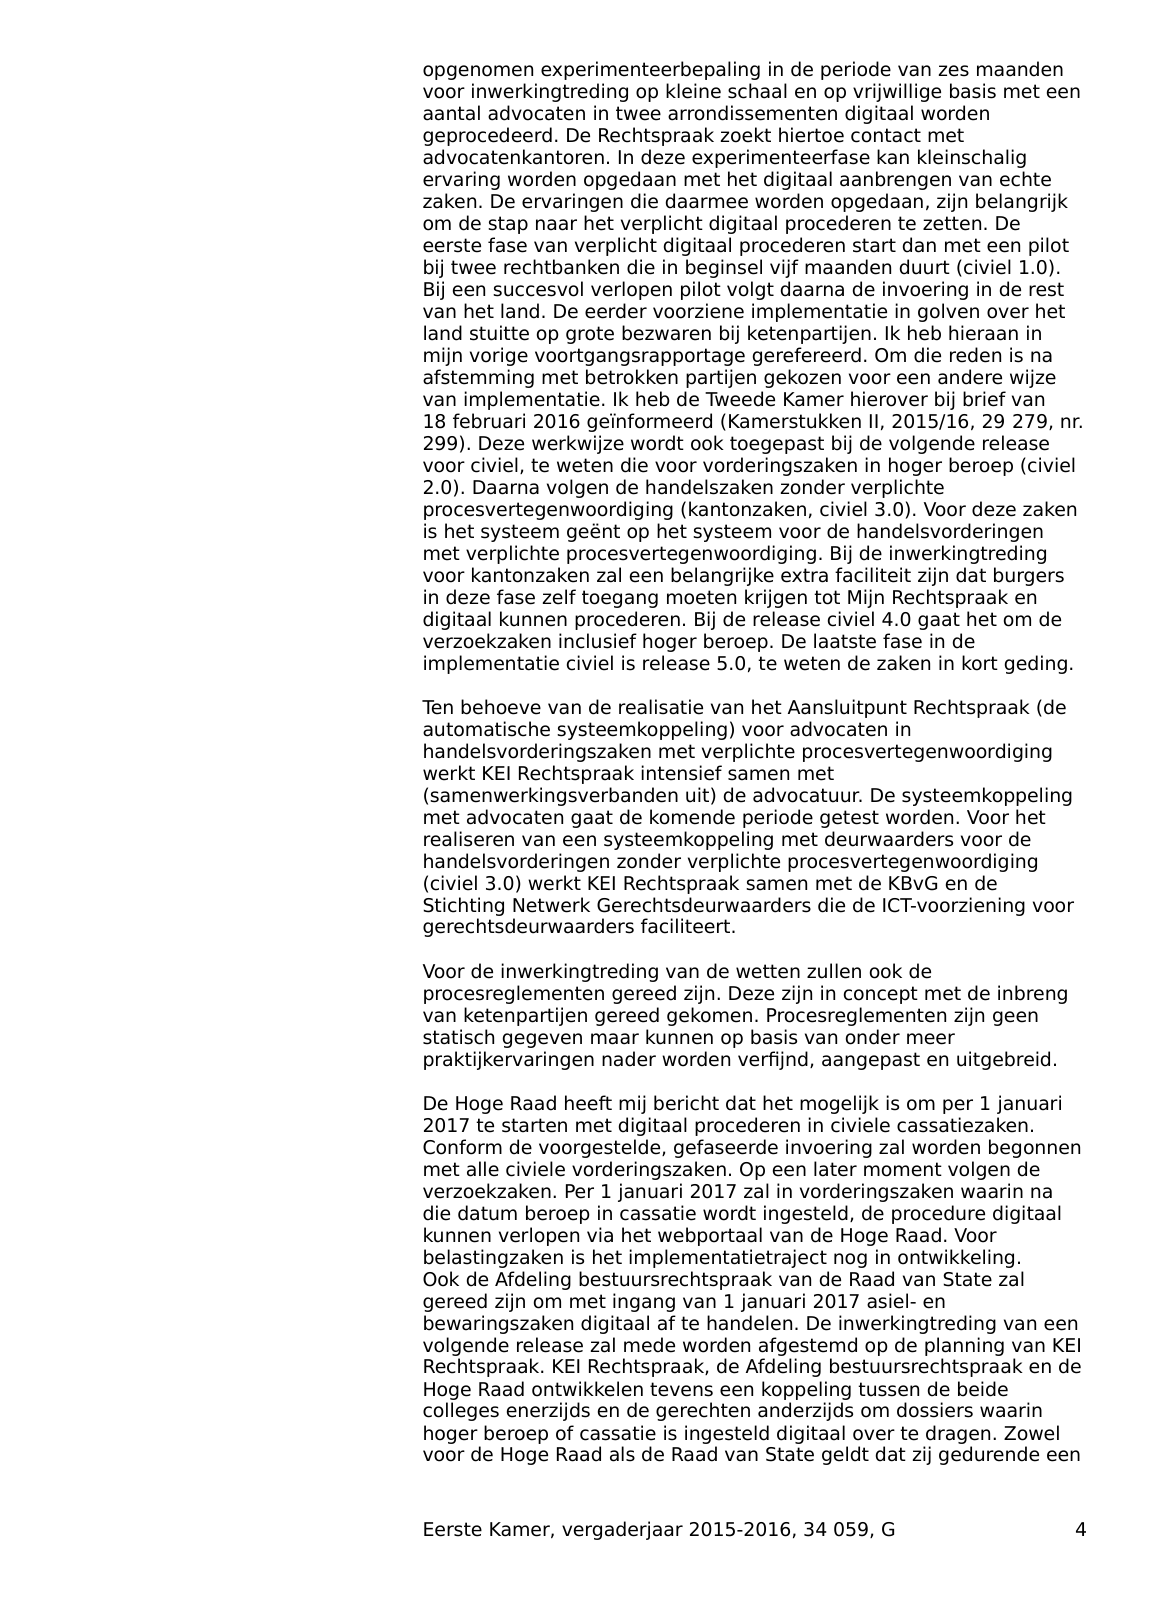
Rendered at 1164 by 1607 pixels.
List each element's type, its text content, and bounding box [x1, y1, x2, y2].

text Ten behoeve van de realisatie van het Aansluitpunt Rechtspraak (de automatische systeemkoppeling) voor advocaten in handelsvorderingszaken met verplichte procesvertegenwoordiging werkt KEI Rechtspraak intensief samen met (samenwerkingsverbanden uit) de advocatuur. De systeemkoppeling met advocaten gaat de komende periode getest worden. Voor het realiseren van een systeemkoppeling met deurwaarders voor de handelsvorderingen zonder verplichte procesvertegenwoordiging (civiel 3.0) werkt KEI Rechtspraak samen met de KBvG en de Stichting Netwerk Gerechtsdeurwaarders die de ICT-voorziening voor gerechtsdeurwaarders faciliteert. [422, 697, 1087, 938]
text Ook de Afdeling bestuursrechtspraak van de Raad van State zal gereed zijn om met ingang van 1 januari 2017 asiel- en bewaringszaken digitaal af te handelen. De inwerkingtreding van een volgende release zal mede worden afgestemd op de planning van KEI Rechtspraak. KEI Rechtspraak, de Afdeling bestuursrechtspraak en de Hoge Raad ontwikkelen tevens een koppeling tussen de beide colleges enerzijds en de gerechten anderzijds om dossiers waarin hoger beroep of cassatie is ingesteld digitaal over te dragen. Zowel voor de Hoge Raad als de Raad van State geldt dat zij gedurende een [422, 1268, 1087, 1466]
text Voor de inwerkingtreding van de wetten zullen ook de procesreglementen gereed zijn. Deze zijn in concept met de inbreng van ketenpartijen gereed gekomen. Procesreglementen zijn geen statisch gegeven maar kunnen op basis van onder meer praktijkervaringen nader worden verfijnd, aangepast en uitgebreid. [422, 961, 1087, 1071]
text opgenomen experimenteerbepaling in de periode van zes maanden voor inwerkingtreding op kleine schaal en op vrijwillige basis met een aantal advocaten in twee arrondissementen digitaal worden geprocedeerd. De Rechtspraak zoekt hiertoe contact met advocatenkantoren. In deze experimenteerfase kan kleinschalig ervaring worden opgedaan met het digitaal aanbrengen van echte zaken. De ervaringen die daarmee worden opgedaan, zijn belangrijk om de stap naar het verplicht digitaal procederen te zetten. De eerste fase van verplicht digitaal procederen start dan met een pilot bij twee rechtbanken die in beginsel vijf maanden duurt (civiel 1.0). Bij een succesvol verlopen pilot volgt daarna de invoering in de rest van het land. De eerder voorziene implementatie in golven over het land stuitte op grote bezwaren bij ketenpartijen. Ik heb hieraan in mijn vorige voortgangsrapportage gerefereerd. Om die reden is na afstemming met betrokken partijen gekozen voor een andere wijze van implementatie. Ik heb de Tweede Kamer hierover bij brief van 18 februari 2016 geïnformeerd (Kamerstukken II, 2015/16, 29 279, nr. 299). Deze werkwijze wordt ook toegepast bij de volgende release voor civiel, te weten die voor vorderingszaken in hoger beroep (civiel 2.0). Daarna volgen de handelszaken zonder verplichte procesvertegenwoordiging (kantonzaken, civiel 3.0). Voor deze zaken is het systeem geënt op het systeem voor de handelsvorderingen met verplichte procesvertegenwoordiging. Bij de inwerkingtreding voor kantonzaken zal een belangrijke extra faciliteit zijn dat burgers in deze fase zelf toegang moeten krijgen tot Mijn Rechtspraak en digitaal kunnen procederen. Bij de release civiel 4.0 gaat het om de verzoekzaken inclusief hoger beroep. De laatste fase in de implementatie civiel is release 5.0, te weten de zaken in kort geding. [422, 59, 1087, 674]
text De Hoge Raad heeft mij bericht dat het mogelijk is om per 1 januari 2017 te starten met digitaal procederen in civiele cassatiezaken. Conform de voorgestelde, gefaseerde invoering zal worden begonnen met alle civiele vorderingszaken. Op een later moment volgen de verzoekzaken. Per 1 januari 2017 zal in vorderingszaken waarin na die datum beroep in cassatie wordt ingesteld, de procedure digitaal kunnen verlopen via het webportaal van de Hoge Raad. Voor belastingzaken is het implementatietraject nog in ontwikkeling. [422, 1093, 1087, 1268]
